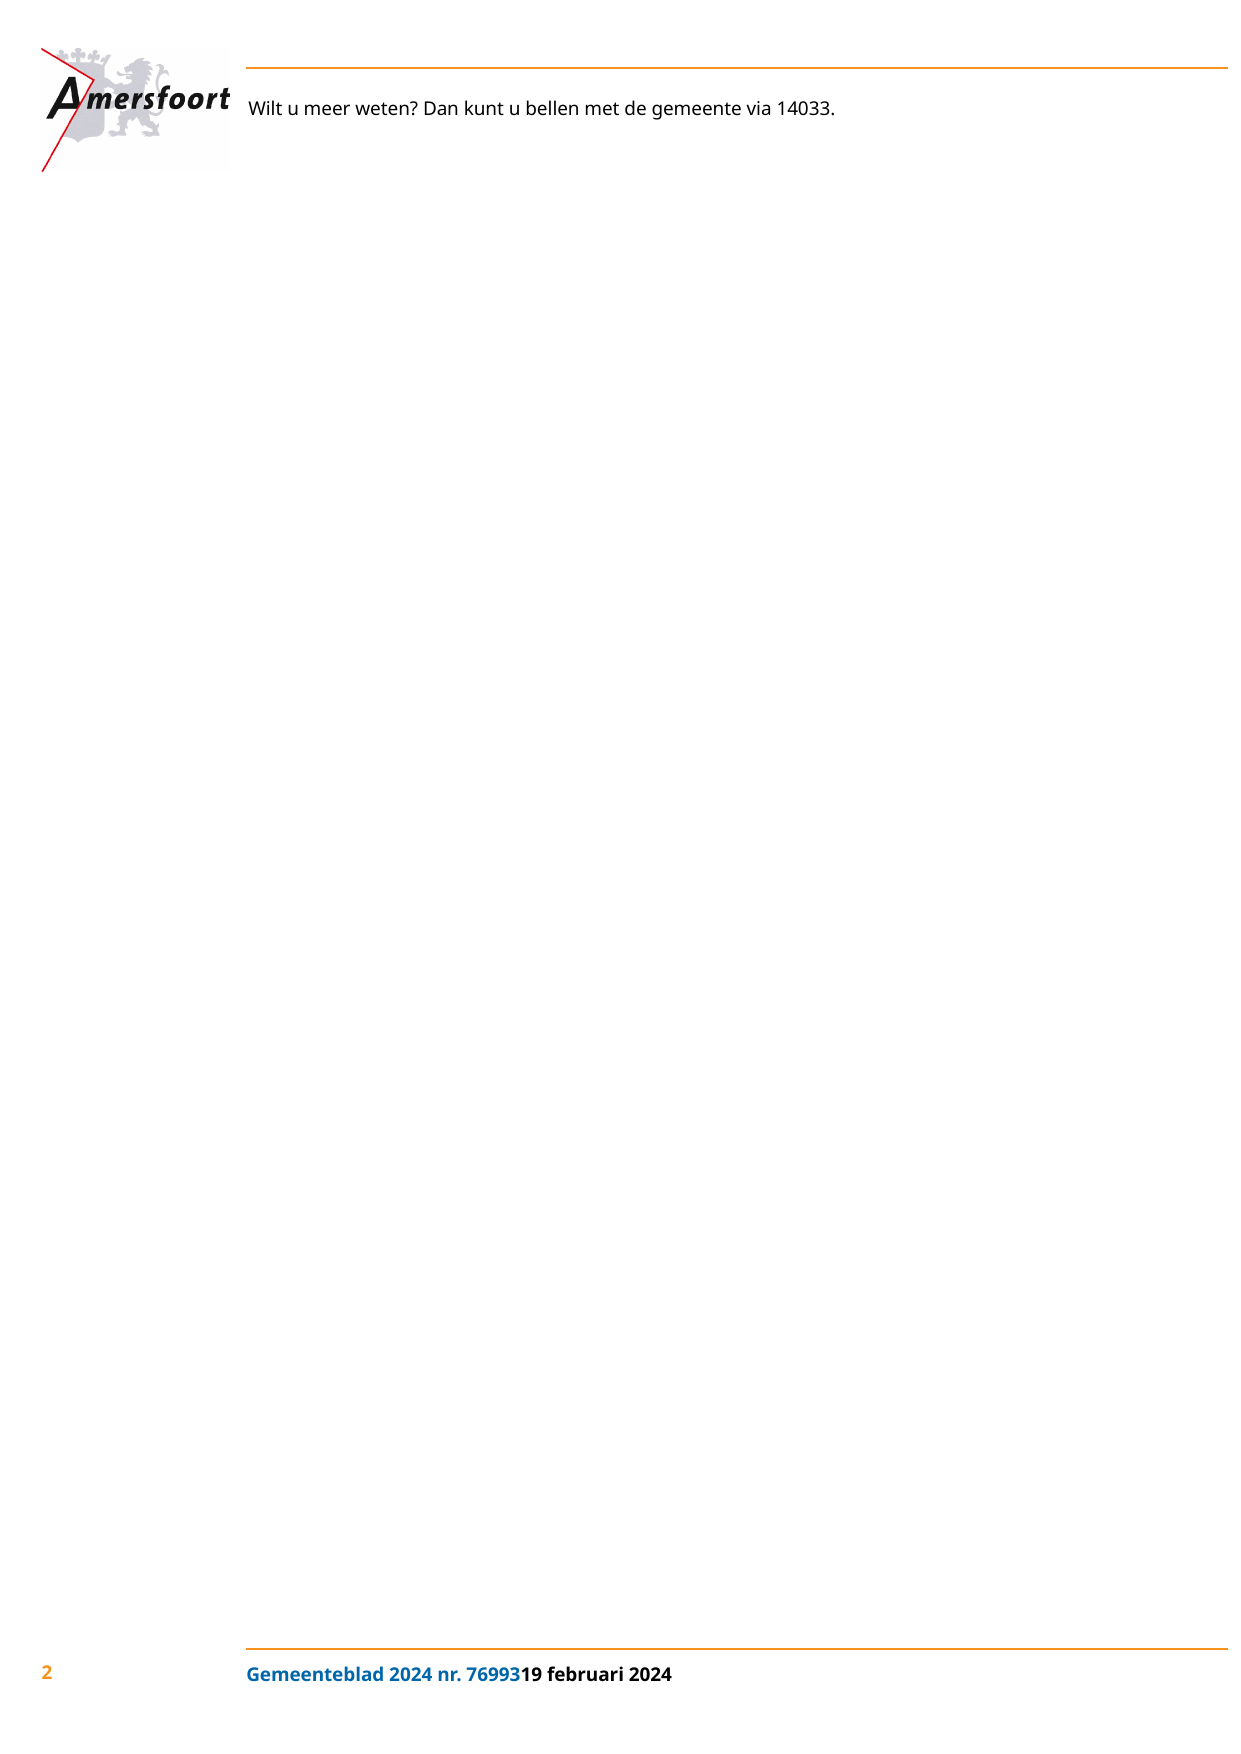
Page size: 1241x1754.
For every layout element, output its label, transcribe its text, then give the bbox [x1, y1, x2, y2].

picture [41, 47, 231, 172]
text Wilt u meer weten? Dan kunt u bellen met de gemeente via 14033. [248, 95, 1152, 121]
